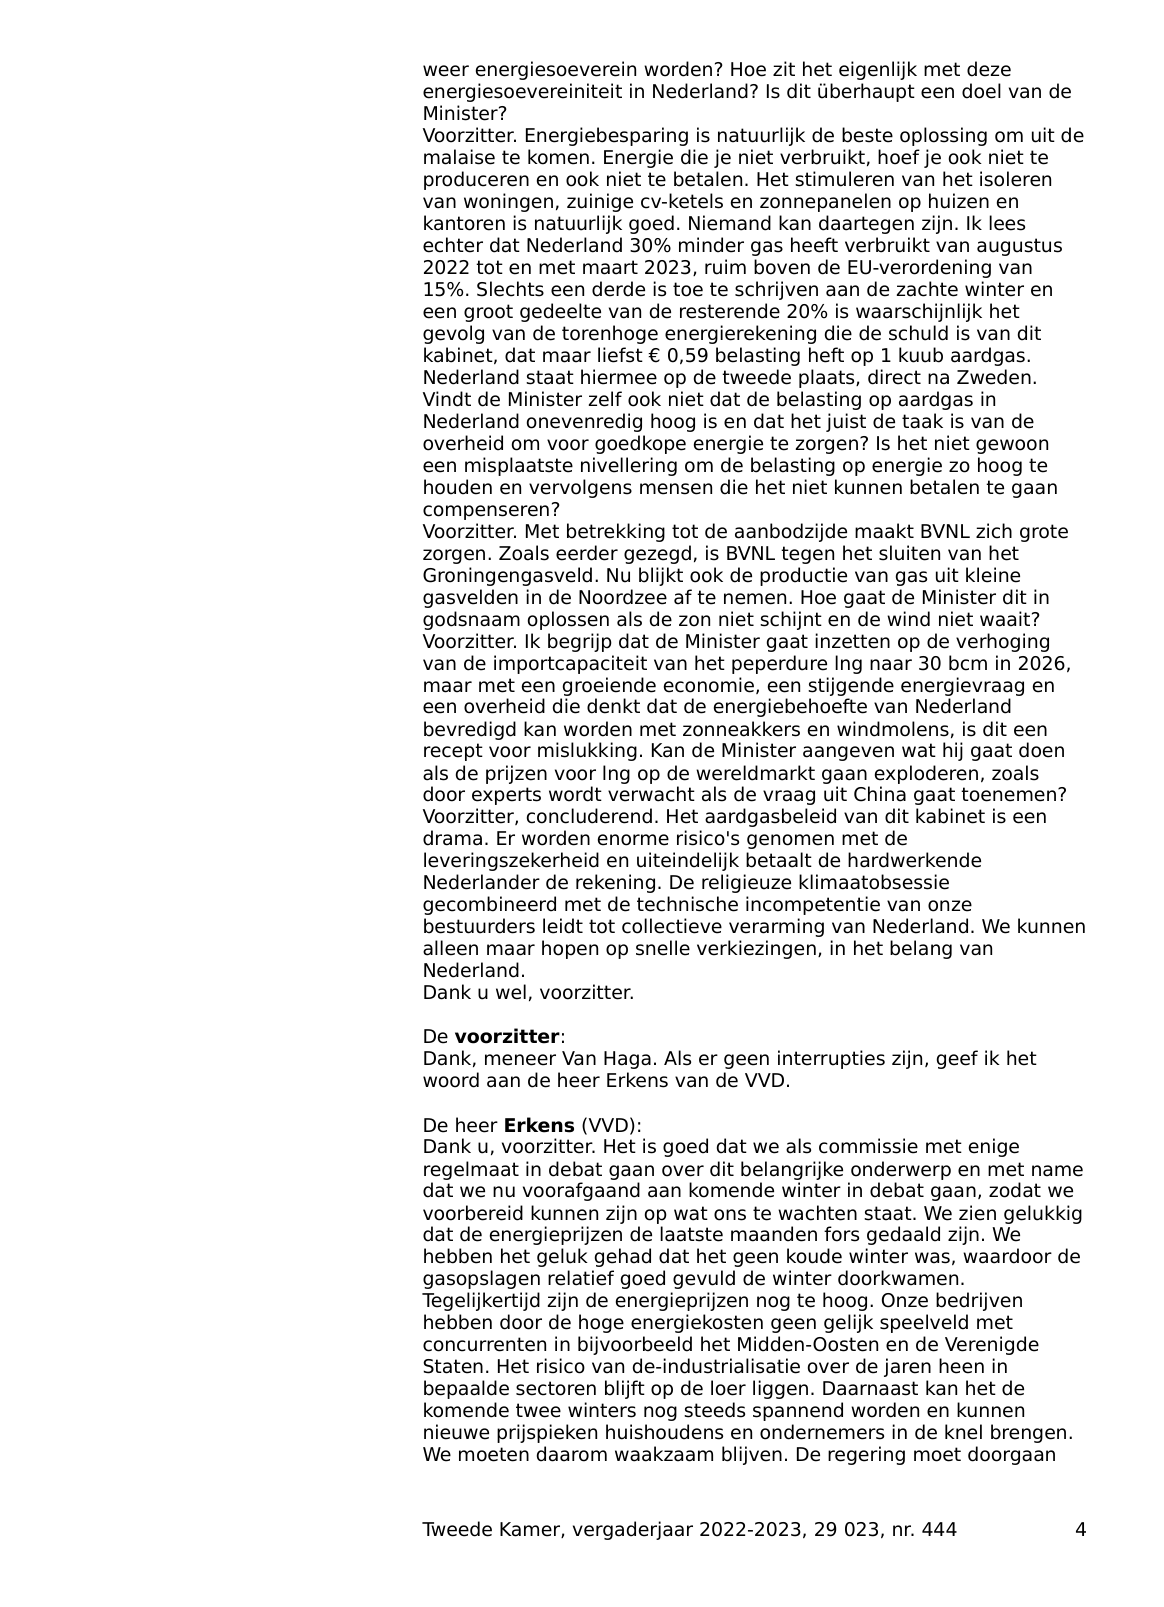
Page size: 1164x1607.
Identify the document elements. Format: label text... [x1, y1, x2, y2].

text Voorzitter. Met betrekking tot de aanbodzijde maakt BVNL zich grote zorgen. Zoals eerder gezegd, is BVNL tegen het sluiten van het Groningengasveld. Nu blijkt ook de productie van gas uit kleine gasvelden in de Noordzee af te nemen. Hoe gaat de Minister dit in godsnaam oplossen als de zon niet schijnt en de wind niet waait? [422, 521, 1087, 631]
text De voorzitter: [422, 1026, 1087, 1048]
text weer energiesoeverein worden? Hoe zit het eigenlijk met deze energiesoevereiniteit in Nederland? Is dit überhaupt een doel van de Minister? [422, 59, 1087, 125]
text Voorzitter. Ik begrijp dat de Minister gaat inzetten op de verhoging van de importcapaciteit van het peperdure lng naar 30 bcm in 2026, maar met een groeiende economie, een stijgende energievraag en een overheid die denkt dat de energiebehoefte van Nederland bevredigd kan worden met zonneakkers en windmolens, is dit een recept voor mislukking. Kan de Minister aangeven wat hij gaat doen als de prijzen voor lng op de wereldmarkt gaan exploderen, zoals door experts wordt verwacht als de vraag uit China gaat toenemen? [422, 631, 1087, 806]
text Voorzitter. Energiebesparing is natuurlijk de beste oplossing om uit de malaise te komen. Energie die je niet verbruikt, hoef je ook niet te produceren en ook niet te betalen. Het stimuleren van het isoleren van woningen, zuinige cv-ketels en zonnepanelen op huizen en kantoren is natuurlijk goed. Niemand kan daartegen zijn. Ik lees echter dat Nederland 30% minder gas heeft verbruikt van augustus 2022 tot en met maart 2023, ruim boven de EU-verordening van 15%. Slechts een derde is toe te schrijven aan de zachte winter en een groot gedeelte van de resterende 20% is waarschijnlijk het gevolg van de torenhoge energierekening die de schuld is van dit kabinet, dat maar liefst € 0,59 belasting heft op 1 kuub aardgas. Nederland staat hiermee op de tweede plaats, direct na Zweden. Vindt de Minister zelf ook niet dat de belasting op aardgas in Nederland onevenredig hoog is en dat het juist de taak is van de overheid om voor goedkope energie te zorgen? Is het niet gewoon een misplaatste nivellering om de belasting op energie zo hoog te houden en vervolgens mensen die het niet kunnen betalen te gaan compenseren? [422, 125, 1087, 521]
text Voorzitter, concluderend. Het aardgasbeleid van dit kabinet is een drama. Er worden enorme risico's genomen met de leveringszekerheid en uiteindelijk betaalt de hardwerkende Nederlander de rekening. De religieuze klimaatobsessie gecombineerd met de technische incompetentie van onze bestuurders leidt tot collectieve verarming van Nederland. We kunnen alleen maar hopen op snelle verkiezingen, in het belang van Nederland. [422, 806, 1087, 982]
text Dank u, voorzitter. Het is goed dat we als commissie met enige regelmaat in debat gaan over dit belangrijke onderwerp en met name dat we nu voorafgaand aan komende winter in debat gaan, zodat we voorbereid kunnen zijn op wat ons te wachten staat. We zien gelukkig dat de energieprijzen de laatste maanden fors gedaald zijn. We hebben het geluk gehad dat het geen koude winter was, waardoor de gasopslagen relatief goed gevuld de winter doorkwamen. Tegelijkertijd zijn de energieprijzen nog te hoog. Onze bedrijven hebben door de hoge energiekosten geen gelijk speelveld met concurrenten in bijvoorbeeld het Midden-Oosten en de Verenigde Staten. Het risico van de-industrialisatie over de jaren heen in bepaalde sectoren blijft op de loer liggen. Daarnaast kan het de komende twee winters nog steeds spannend worden en kunnen nieuwe prijspieken huishoudens en ondernemers in de knel brengen. We moeten daarom waakzaam blijven. De regering moet doorgaan [422, 1136, 1087, 1466]
text Dank u wel, voorzitter. [422, 982, 1087, 1004]
text Dank, meneer Van Haga. Als er geen interrupties zijn, geef ik het woord aan de heer Erkens van de VVD. [422, 1048, 1087, 1092]
text De heer Erkens (VVD): [422, 1114, 1087, 1136]
